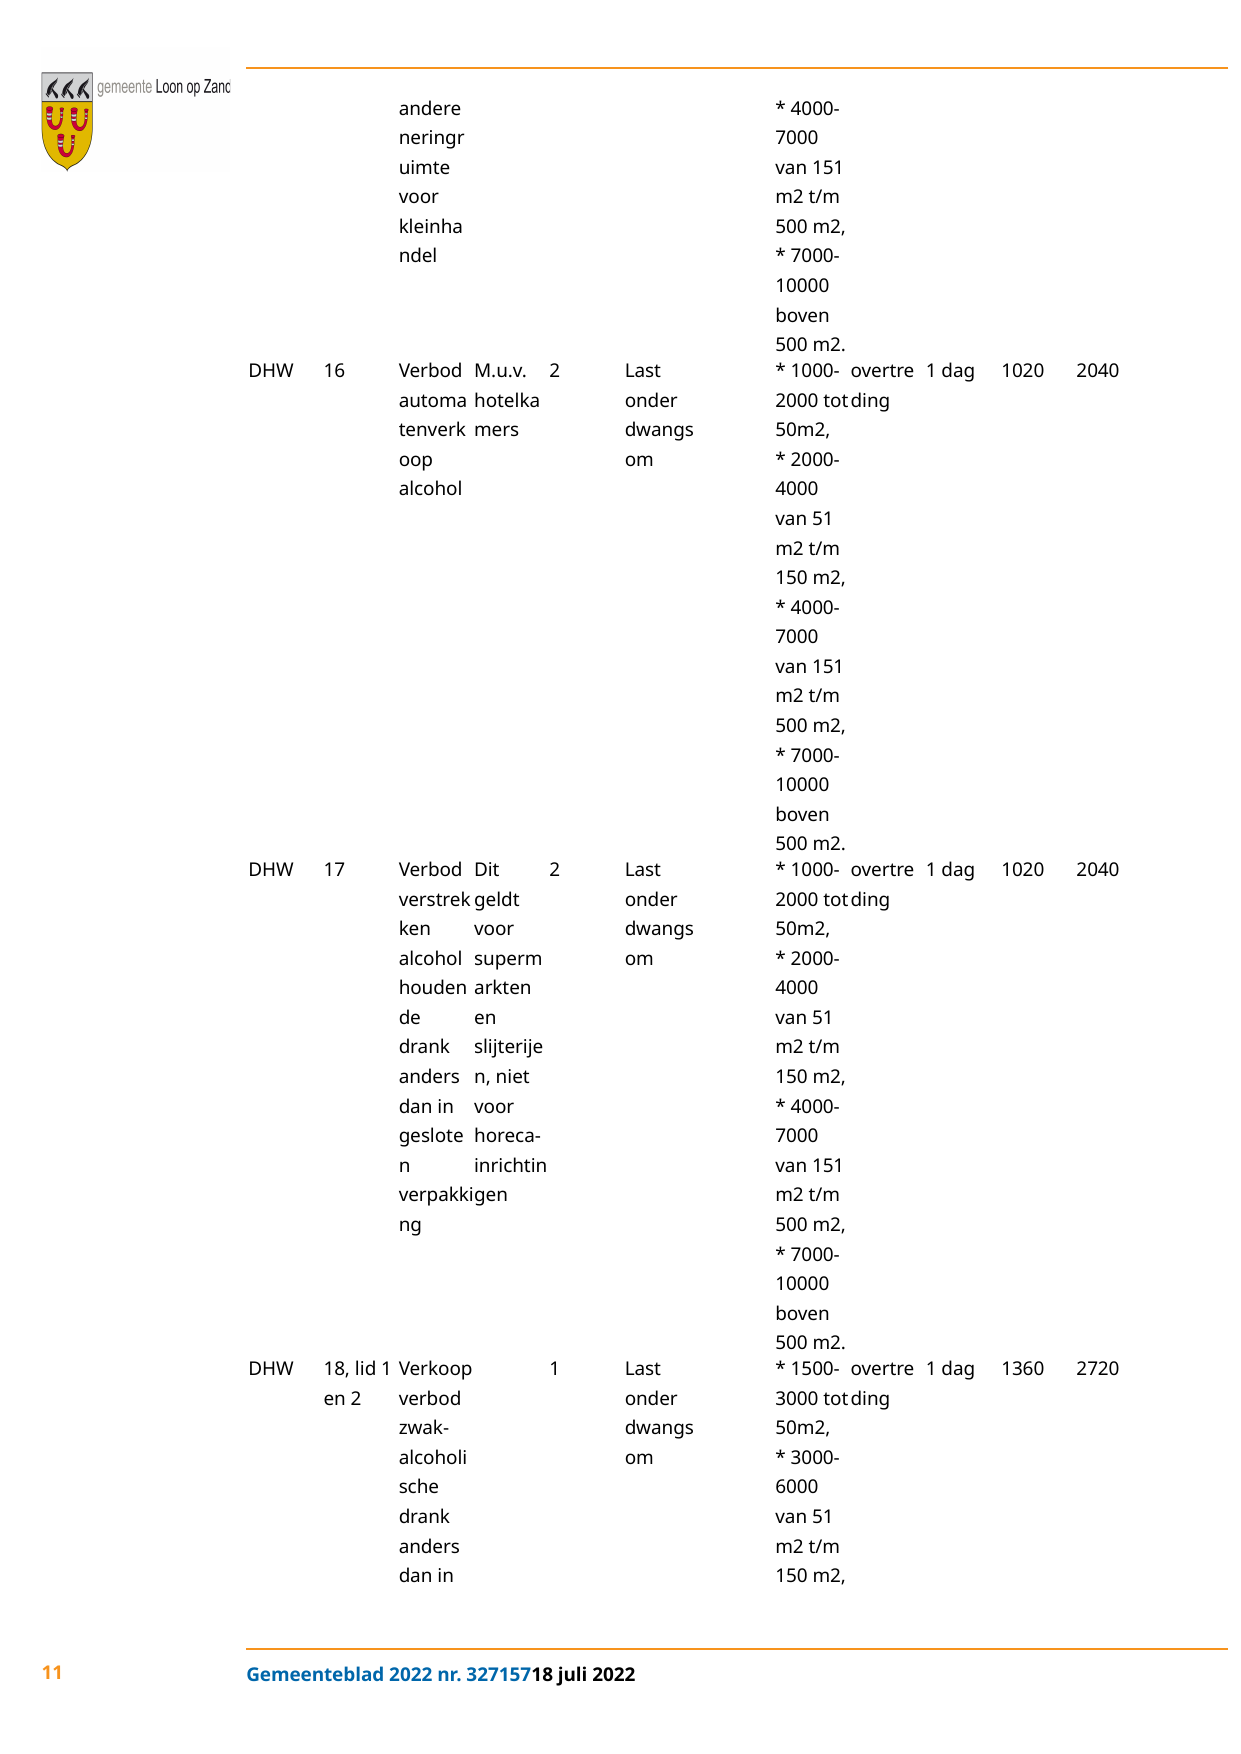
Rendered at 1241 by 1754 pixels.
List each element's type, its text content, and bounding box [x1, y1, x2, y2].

table_cell 2 [549, 856, 624, 1355]
table_cell 2720 [1076, 1355, 1152, 1588]
table_cell overtreding [850, 1355, 926, 1588]
table_cell Last onder dwangsom [625, 856, 700, 1355]
table_cell [700, 856, 775, 1355]
table_cell 1 dag [926, 1355, 1001, 1588]
table_cell 2040 [1076, 856, 1152, 1355]
table_cell [474, 95, 549, 357]
table_cell [474, 1355, 549, 1588]
table_cell [323, 95, 398, 357]
table_cell [850, 95, 926, 357]
table_cell andere neringruimte voor kleinhandel [399, 95, 474, 357]
table_cell M.u.v. hotelkamers [474, 357, 549, 856]
table_cell 1 dag [926, 357, 1001, 856]
table_cell [1001, 95, 1076, 357]
table_cell DHW [248, 856, 323, 1355]
table_cell 1360 [1001, 1355, 1076, 1588]
table_cell 16 [323, 357, 398, 856]
table_cell 2040 [1076, 357, 1152, 856]
table_cell DHW [248, 357, 323, 856]
table_cell 1 [549, 1355, 624, 1588]
table_cell 17 [323, 856, 398, 1355]
table_cell 2 [549, 357, 624, 856]
table_cell * 1500-3000 tot 50m2, * 3000-6000 van 51 m2 t/m 150 m2, [775, 1355, 850, 1588]
table_cell 1020 [1001, 856, 1076, 1355]
table_cell [625, 95, 700, 357]
table_cell [700, 95, 775, 357]
table_cell [1076, 95, 1152, 357]
table_cell [926, 95, 1001, 357]
table_cell Last onder dwangsom [625, 357, 700, 856]
table_cell [248, 95, 323, 357]
table_cell [549, 95, 624, 357]
table_cell Verkoopverbod zwak-alcoholische drank anders dan in [399, 1355, 474, 1588]
table_cell 1 dag [926, 856, 1001, 1355]
picture [41, 47, 231, 172]
table_cell * 1000-2000 tot 50m2, * 2000-4000 van 51 m2 t/m 150 m2, * 4000-7000 van 151 m2 t/m 500 m2, * 7000-10000 boven 500 m2. [775, 357, 850, 856]
table_cell overtreding [850, 856, 926, 1355]
table_cell 1020 [1001, 357, 1076, 856]
table_cell overtreding [850, 357, 926, 856]
table_cell * 1000-2000 tot 50m2, * 2000-4000 van 51 m2 t/m 150 m2, * 4000-7000 van 151 m2 t/m 500 m2, * 7000-10000 boven 500 m2. [775, 856, 850, 1355]
table_cell Verbod verstrekken alcoholhoudende drank anders dan in gesloten verpakking [399, 856, 474, 1355]
table_cell 18, lid 1 en 2 [323, 1355, 398, 1588]
table_cell DHW [248, 1355, 323, 1588]
table_cell [700, 357, 775, 856]
table_cell [700, 1355, 775, 1588]
table_cell Last onder dwangsom [625, 1355, 700, 1588]
table_cell * 4000-7000 van 151 m2 t/m 500 m2, * 7000-10000 boven 500 m2. [775, 95, 850, 357]
table_cell Verbod automatenverkoop alcohol [399, 357, 474, 856]
table_cell Dit geldt voor supermarkten en slijterijen, niet voor horeca-inrichtingen [474, 856, 549, 1355]
